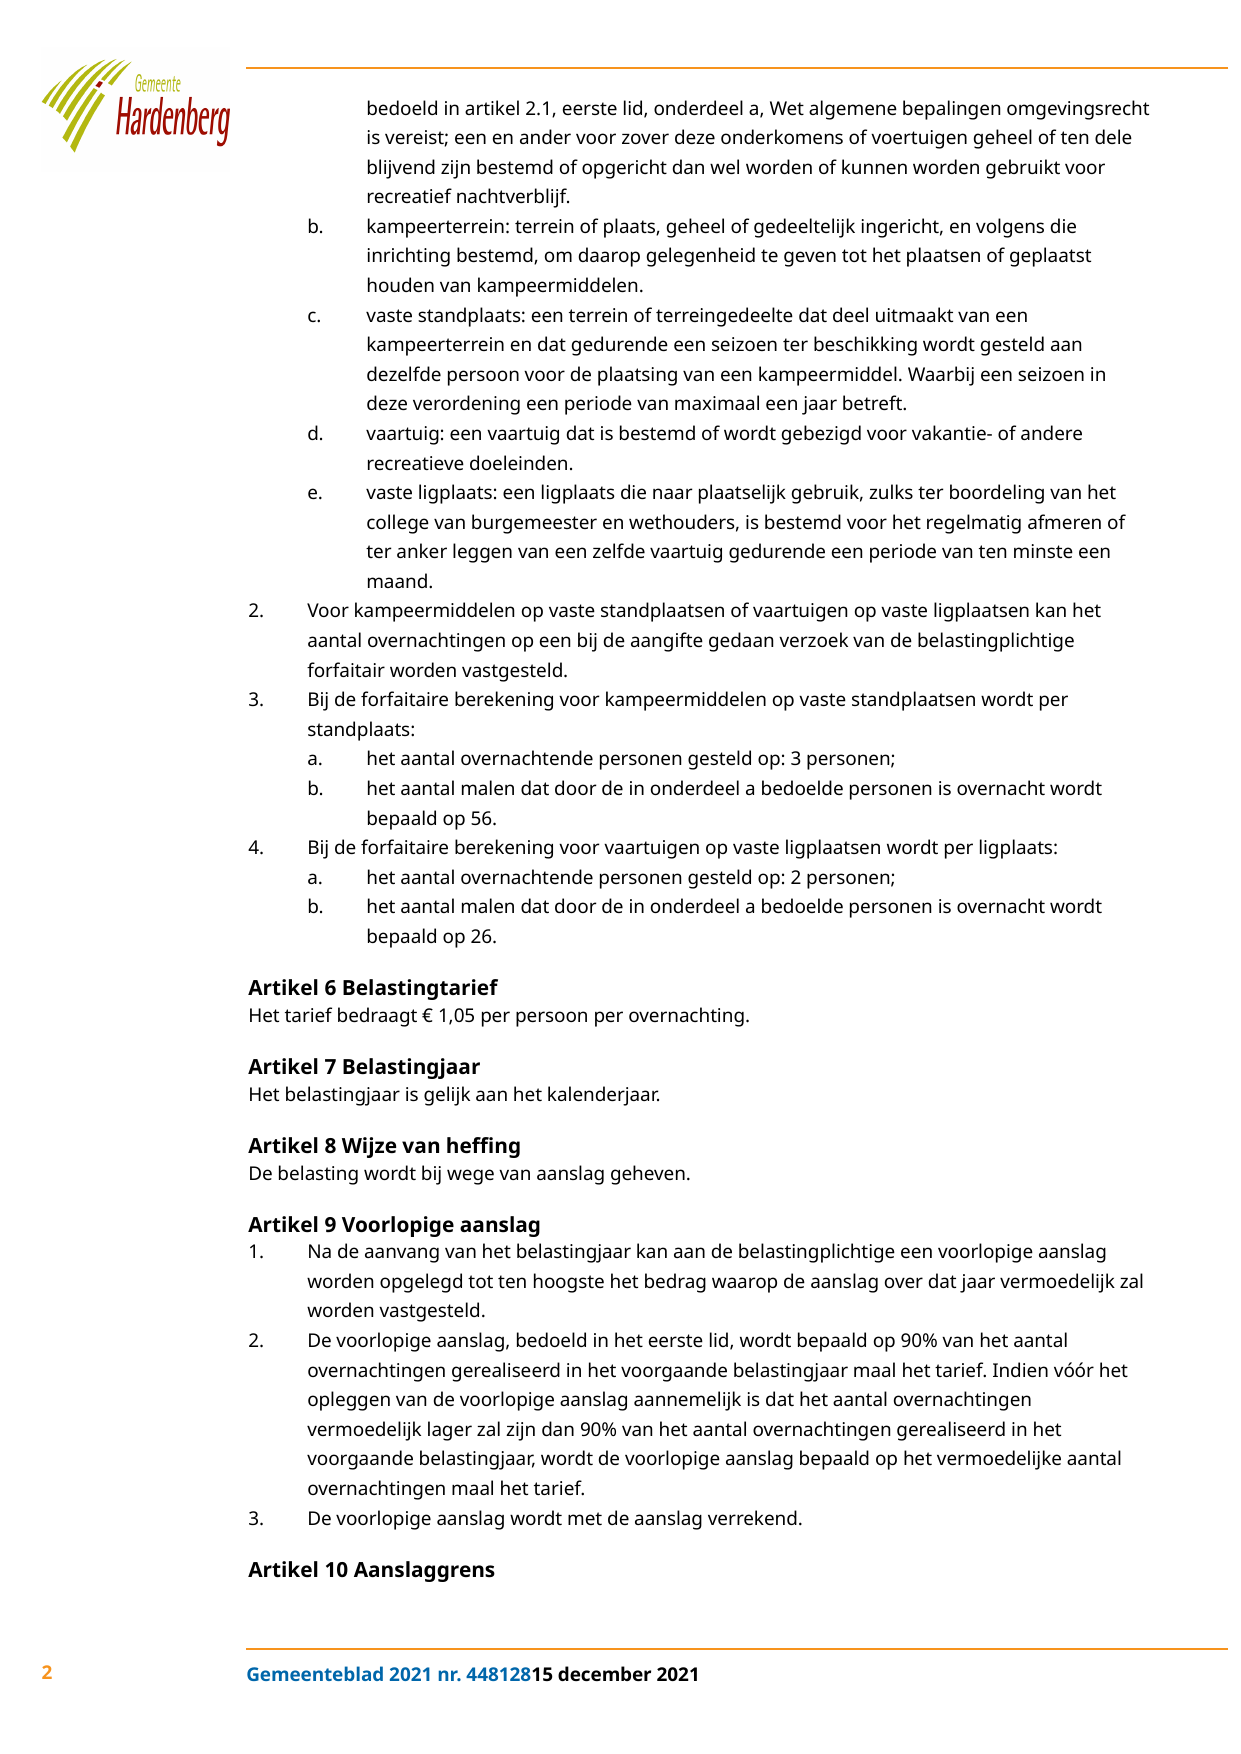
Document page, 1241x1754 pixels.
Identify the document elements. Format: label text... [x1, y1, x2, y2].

list vaste ligplaats: een ligplaats die naar plaatselijk gebruik, zulks ter boordeling van het college van burgemeester en wethouders, is bestemd voor het regelmatig afmeren of ter anker leggen van een zelfde vaartuig gedurende een periode van ten minste een maand. [307, 479, 1152, 594]
list bedoeld in artikel 2.1, eerste lid, onderdeel a, Wet algemene bepalingen omgevingsrecht is vereist; een en ander voor zover deze onderkomens of voertuigen geheel of ten dele blijvend zijn bestemd of opgericht dan wel worden of kunnen worden gebruikt voor recreatief nachtverblijf. [307, 95, 1152, 209]
list vaartuig: een vaartuig dat is bestemd of wordt gebezigd voor vakantie- of andere recreatieve doeleinden. [307, 420, 1152, 476]
list De voorlopige aanslag wordt met de aanslag verrekend. [248, 1505, 1152, 1531]
text Artikel 7 Belastingjaar [248, 1052, 1152, 1081]
list De voorlopige aanslag, bedoeld in het eerste lid, wordt bepaald op 90% van het aantal overnachtingen gerealiseerd in het voorgaande belastingjaar maal het tarief. Indien vóór het opleggen van de voorlopige aanslag aannemelijk is dat het aantal overnachtingen vermoedelijk lager zal zijn dan 90% van het aantal overnachtingen gerealiseerd in het voorgaande belastingjaar, wordt de voorlopige aanslag bepaald op het vermoedelijke aantal overnachtingen maal het tarief. [248, 1327, 1152, 1501]
list Voor kampeermiddelen op vaste standplaatsen of vaartuigen op vaste ligplaatsen kan het aantal overnachtingen op een bij de aangifte gedaan verzoek van de belastingplichtige forfaitair worden vastgesteld. [248, 598, 1152, 683]
text De belasting wordt bij wege van aanslag geheven. [248, 1160, 1152, 1185]
list het aantal malen dat door de in onderdeel a bedoelde personen is overnacht wordt bepaald op 56. [307, 775, 1152, 831]
list Bij de forfaitaire berekening voor vaartuigen op vaste ligplaatsen wordt per ligplaats: [248, 834, 1152, 860]
list Bij de forfaitaire berekening voor kampeermiddelen op vaste standplaatsen wordt per standplaats: [248, 686, 1152, 742]
list kampeerterrein: terrein of plaats, geheel of gedeeltelijk ingericht, en volgens die inrichting bestemd, om daarop gelegenheid te geven tot het plaatsen of geplaatst houden van kampeermiddelen. [307, 213, 1152, 298]
text Het belastingjaar is gelijk aan het kalenderjaar. [248, 1081, 1152, 1107]
list Na de aanvang van het belastingjaar kan aan de belastingplichtige een voorlopige aanslag worden opgelegd tot ten hoogste het bedrag waarop de aanslag over dat jaar vermoedelijk zal worden vastgesteld. [248, 1238, 1152, 1323]
list het aantal malen dat door de in onderdeel a bedoelde personen is overnacht wordt bepaald op 26. [307, 893, 1152, 949]
list vaste standplaats: een terrein of terreingedeelte dat deel uitmaakt van een kampeerterrein en dat gedurende een seizoen ter beschikking wordt gesteld aan dezelfde persoon voor de plaatsing van een kampeermiddel. Waarbij een seizoen in deze verordening een periode van maximaal een jaar betreft. [307, 302, 1152, 416]
list het aantal overnachtende personen gesteld op: 2 personen; [307, 864, 1152, 890]
text Het tarief bedraagt € 1,05 per persoon per overnachting. [248, 1002, 1152, 1028]
text Artikel 10 Aanslaggrens [248, 1555, 1152, 1584]
picture [41, 47, 231, 172]
list het aantal overnachtende personen gesteld op: 3 personen; [307, 746, 1152, 771]
text Artikel 9 Voorlopige aanslag [248, 1210, 1152, 1238]
text Artikel 8 Wijze van heffing [248, 1131, 1152, 1160]
text Artikel 6 Belastingtarief [248, 973, 1152, 1002]
